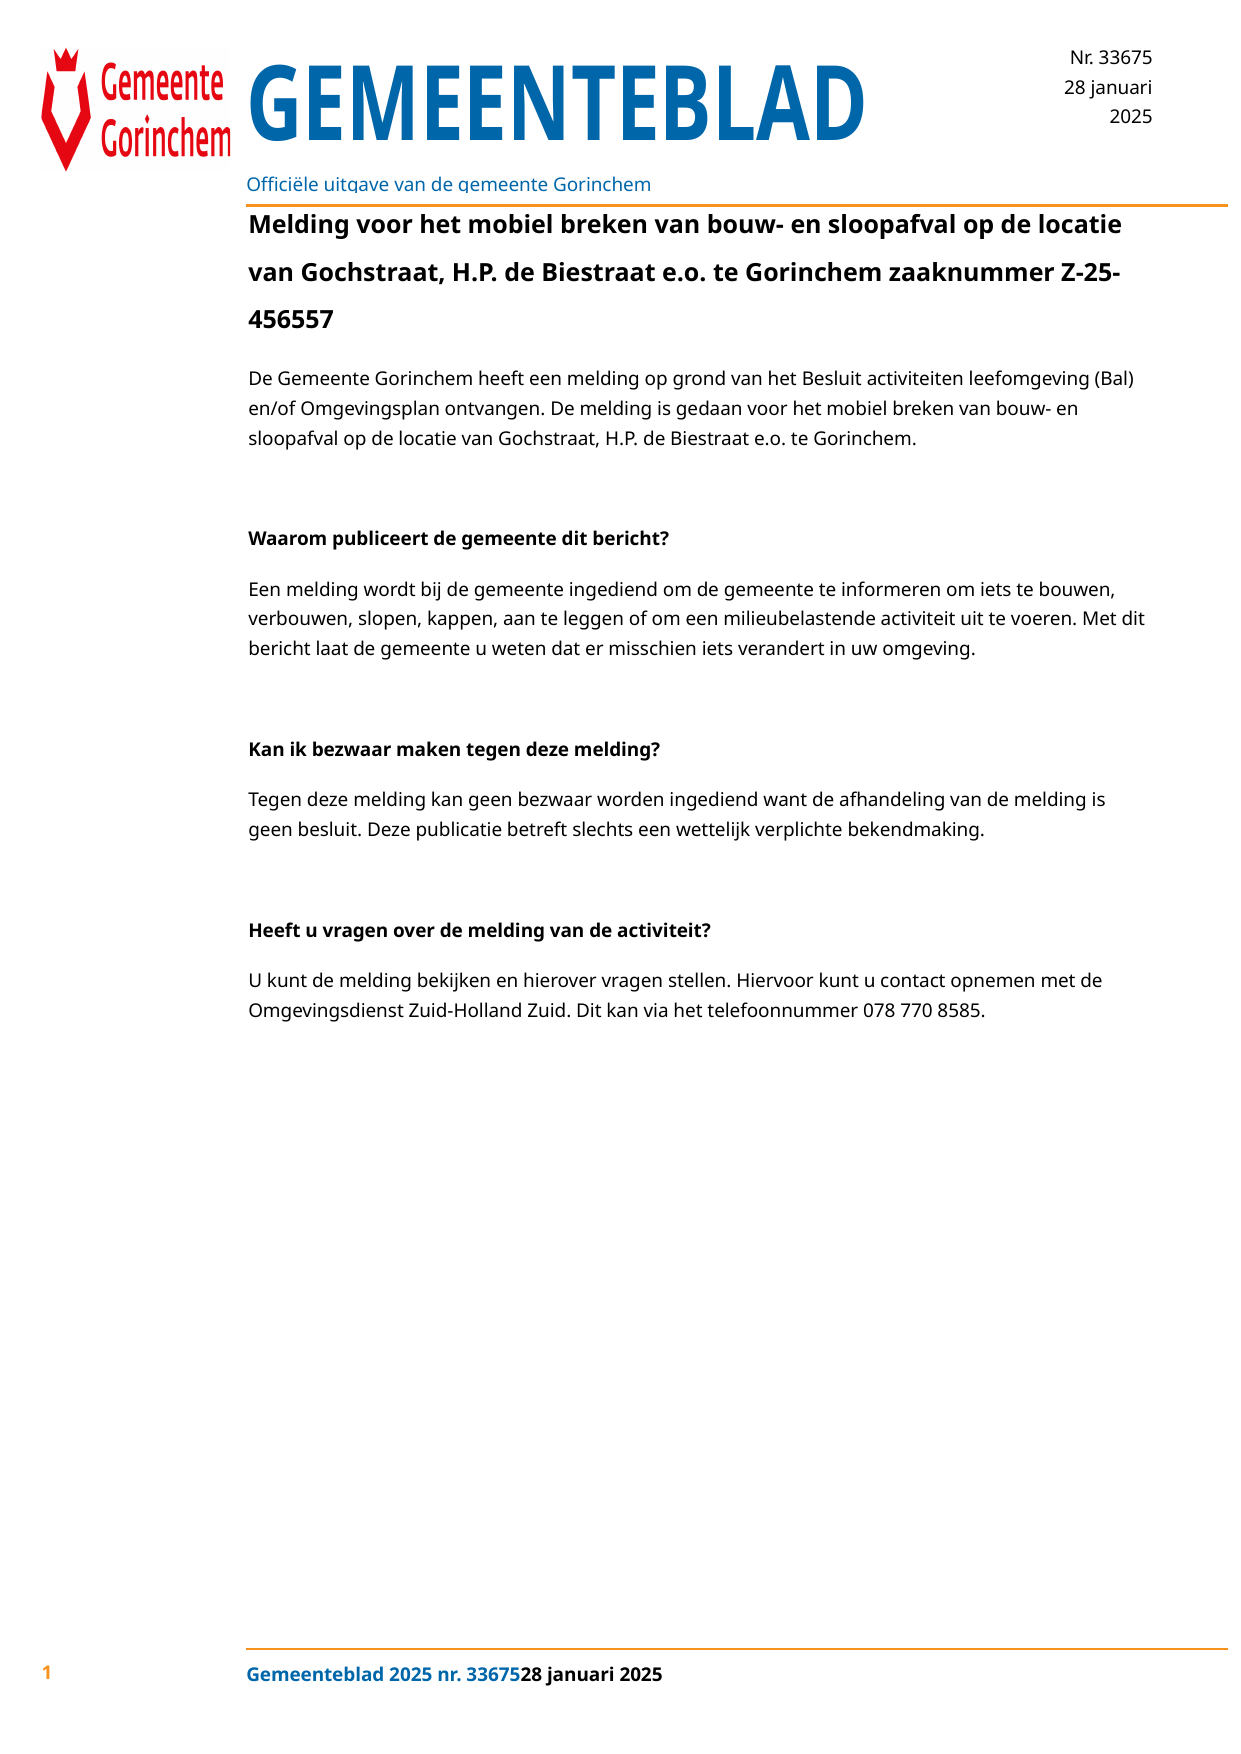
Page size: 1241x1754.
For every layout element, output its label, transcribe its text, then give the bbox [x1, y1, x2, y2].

text Waarom publiceert de gemeente dit bericht? [248, 526, 1152, 551]
text U kunt de melding bekijken en hierover vragen stellen. Hiervoor kunt u contact opnemen met de Omgevingsdienst Zuid-Holland Zuid. Dit kan via het telefoonnummer 078 770 8585. [248, 967, 1152, 1022]
text Heeft u vragen over de melding van de activiteit? [248, 917, 1152, 942]
picture [41, 47, 231, 172]
text De Gemeente Gorinchem heeft een melding op grond van het Besluit activiteiten leefomgeving (Bal) en/of Omgevingsplan ontvangen. De melding is gedaan voor het mobiel breken van bouw- en sloopafval op de locatie van Gochstraat, H.P. de Biestraat e.o. te Gorinchem. [248, 366, 1152, 450]
text Tegen deze melding kan geen bezwaar worden ingediend want de afhandeling van de melding is geen besluit. Deze publicatie betreft slechts een wettelijk verplichte bekendmaking. [248, 786, 1152, 842]
text Melding voor het mobiel breken van bouw- en sloopafval op de locatie van Gochstraat, H.P. de Biestraat e.o. te Gorinchem zaaknummer Z-25-456557 [248, 207, 1152, 336]
text Kan ik bezwaar maken tegen deze melding? [248, 736, 1152, 762]
text Een melding wordt bij de gemeente ingediend om de gemeente te informeren om iets te bouwen, verbouwen, slopen, kappen, aan te leggen of om een milieubelastende activiteit uit te voeren. Met dit bericht laat de gemeente u weten dat er misschien iets verandert in uw omgeving. [248, 576, 1152, 661]
